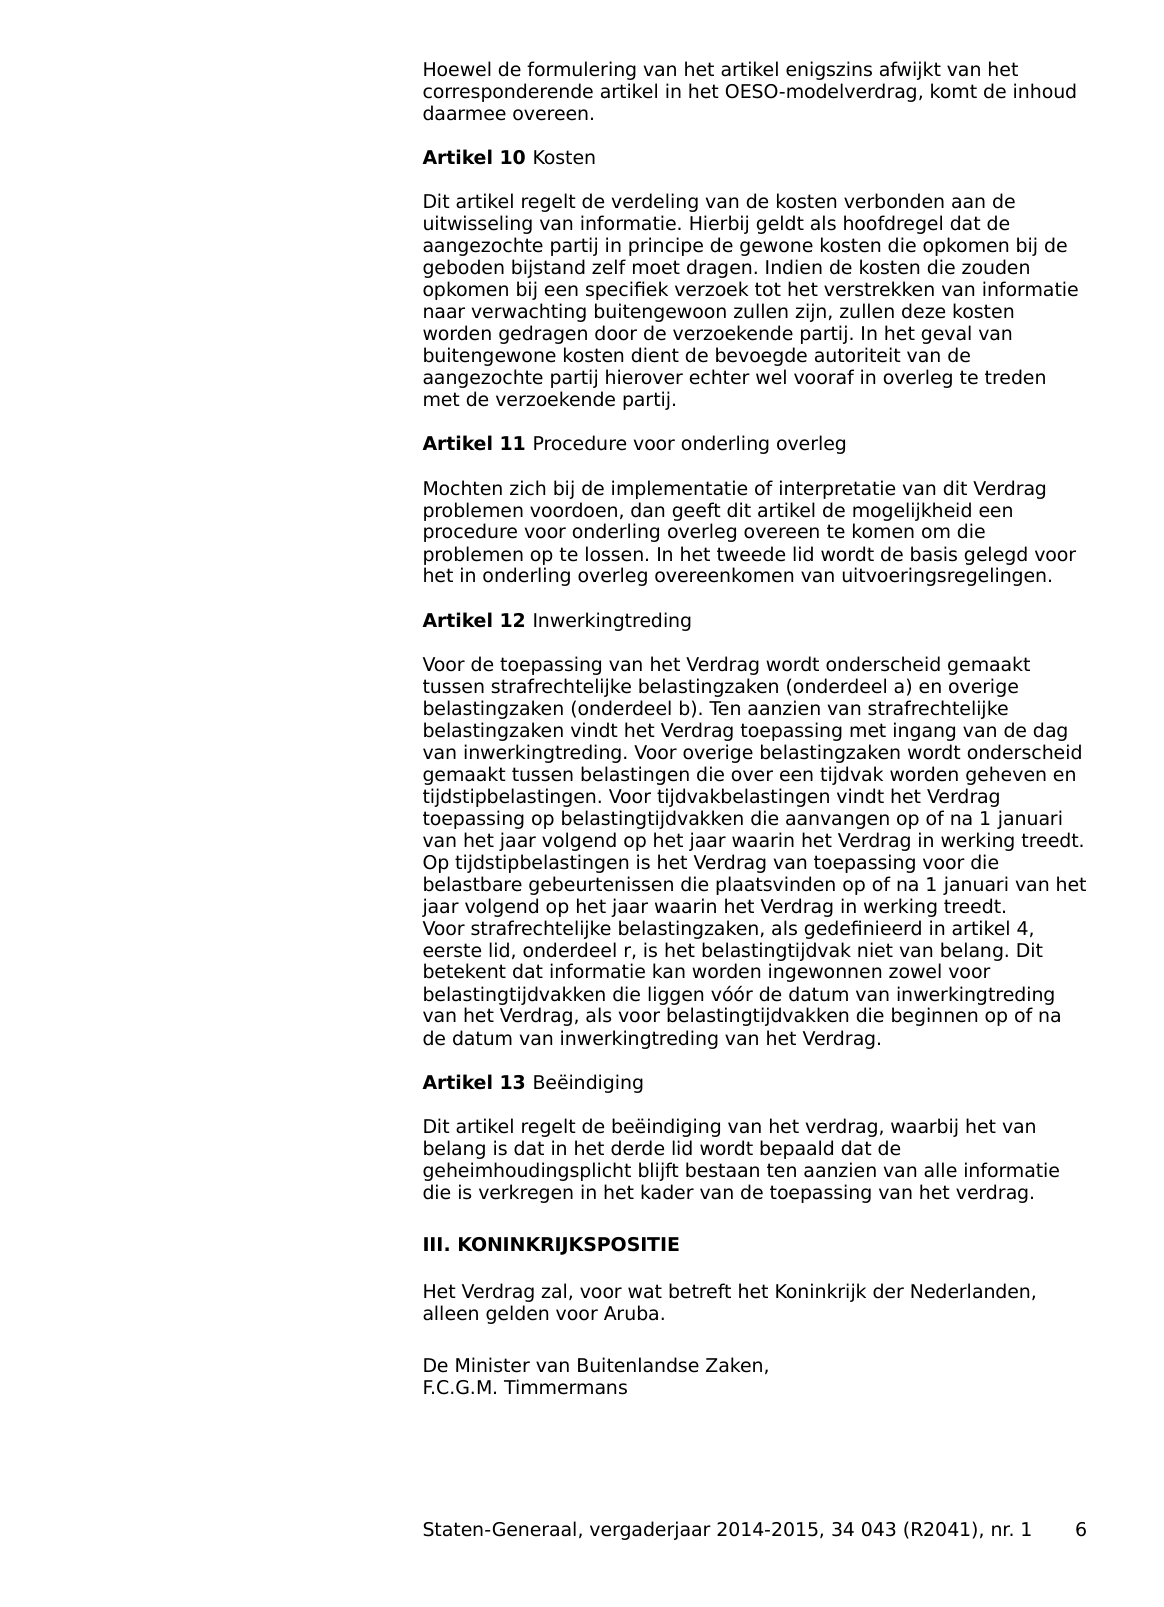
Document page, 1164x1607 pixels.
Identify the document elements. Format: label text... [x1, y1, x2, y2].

text Voor strafrechtelijke belastingzaken, als gedefinieerd in artikel 4, eerste lid, onderdeel r, is het belastingtijdvak niet van belang. Dit betekent dat informatie kan worden ingewonnen zowel voor belastingtijdvakken die liggen vóór de datum van inwerkingtreding van het Verdrag, als voor belastingtijdvakken die beginnen op of na de datum van inwerkingtreding van het Verdrag. [422, 917, 1087, 1049]
text Dit artikel regelt de beëindiging van het verdrag, waarbij het van belang is dat in het derde lid wordt bepaald dat de geheimhoudingsplicht blijft bestaan ten aanzien van alle informatie die is verkregen in het kader van de toepassing van het verdrag. [422, 1116, 1087, 1204]
subtitle Artikel 10 Kosten [422, 147, 1087, 169]
subtitle III. KONINKRIJKSPOSITIE [422, 1234, 1087, 1256]
text Voor de toepassing van het Verdrag wordt onderscheid gemaakt tussen strafrechtelijke belastingzaken (onderdeel a) en overige belastingzaken (onderdeel b). Ten aanzien van strafrechtelijke belastingzaken vindt het Verdrag toepassing met ingang van de dag van inwerkingtreding. Voor overige belastingzaken wordt onderscheid gemaakt tussen belastingen die over een tijdvak worden geheven en tijdstipbelastingen. Voor tijdvakbelastingen vindt het Verdrag toepassing op belastingtijdvakken die aanvangen op of na 1 januari van het jaar volgend op het jaar waarin het Verdrag in werking treedt. Op tijdstipbelastingen is het Verdrag van toepassing voor die belastbare gebeurtenissen die plaatsvinden op of na 1 januari van het jaar volgend op het jaar waarin het Verdrag in werking treedt. [422, 654, 1087, 917]
subtitle Artikel 11 Procedure voor onderling overleg [422, 433, 1087, 455]
subtitle Artikel 12 Inwerkingtreding [422, 609, 1087, 632]
text Hoewel de formulering van het artikel enigszins afwijkt van het corresponderende artikel in het OESO-modelverdrag, komt de inhoud daarmee overeen. [422, 59, 1087, 125]
text Dit artikel regelt de verdeling van de kosten verbonden aan de uitwisseling van informatie. Hierbij geldt als hoofdregel dat de aangezochte partij in principe de gewone kosten die opkomen bij de geboden bijstand zelf moet dragen. Indien de kosten die zouden opkomen bij een specifiek verzoek tot het verstrekken van informatie naar verwachting buitengewoon zullen zijn, zullen deze kosten worden gedragen door de verzoekende partij. In het geval van buitengewone kosten dient de bevoegde autoriteit van de aangezochte partij hierover echter wel vooraf in overleg te treden met de verzoekende partij. [422, 191, 1087, 411]
text Mochten zich bij de implementatie of interpretatie van dit Verdrag problemen voordoen, dan geeft dit artikel de mogelijkheid een procedure voor onderling overleg overeen te komen om die problemen op te lossen. In het tweede lid wordt de basis gelegd voor het in onderling overleg overeenkomen van uitvoeringsregelingen. [422, 477, 1087, 587]
text De Minister van Buitenlandse Zaken, F.C.G.M. Timmermans [422, 1354, 1087, 1398]
subtitle Artikel 13 Beëindiging [422, 1072, 1087, 1093]
text Het Verdrag zal, voor wat betreft het Koninkrijk der Nederlanden, alleen gelden voor Aruba. [422, 1281, 1087, 1324]
